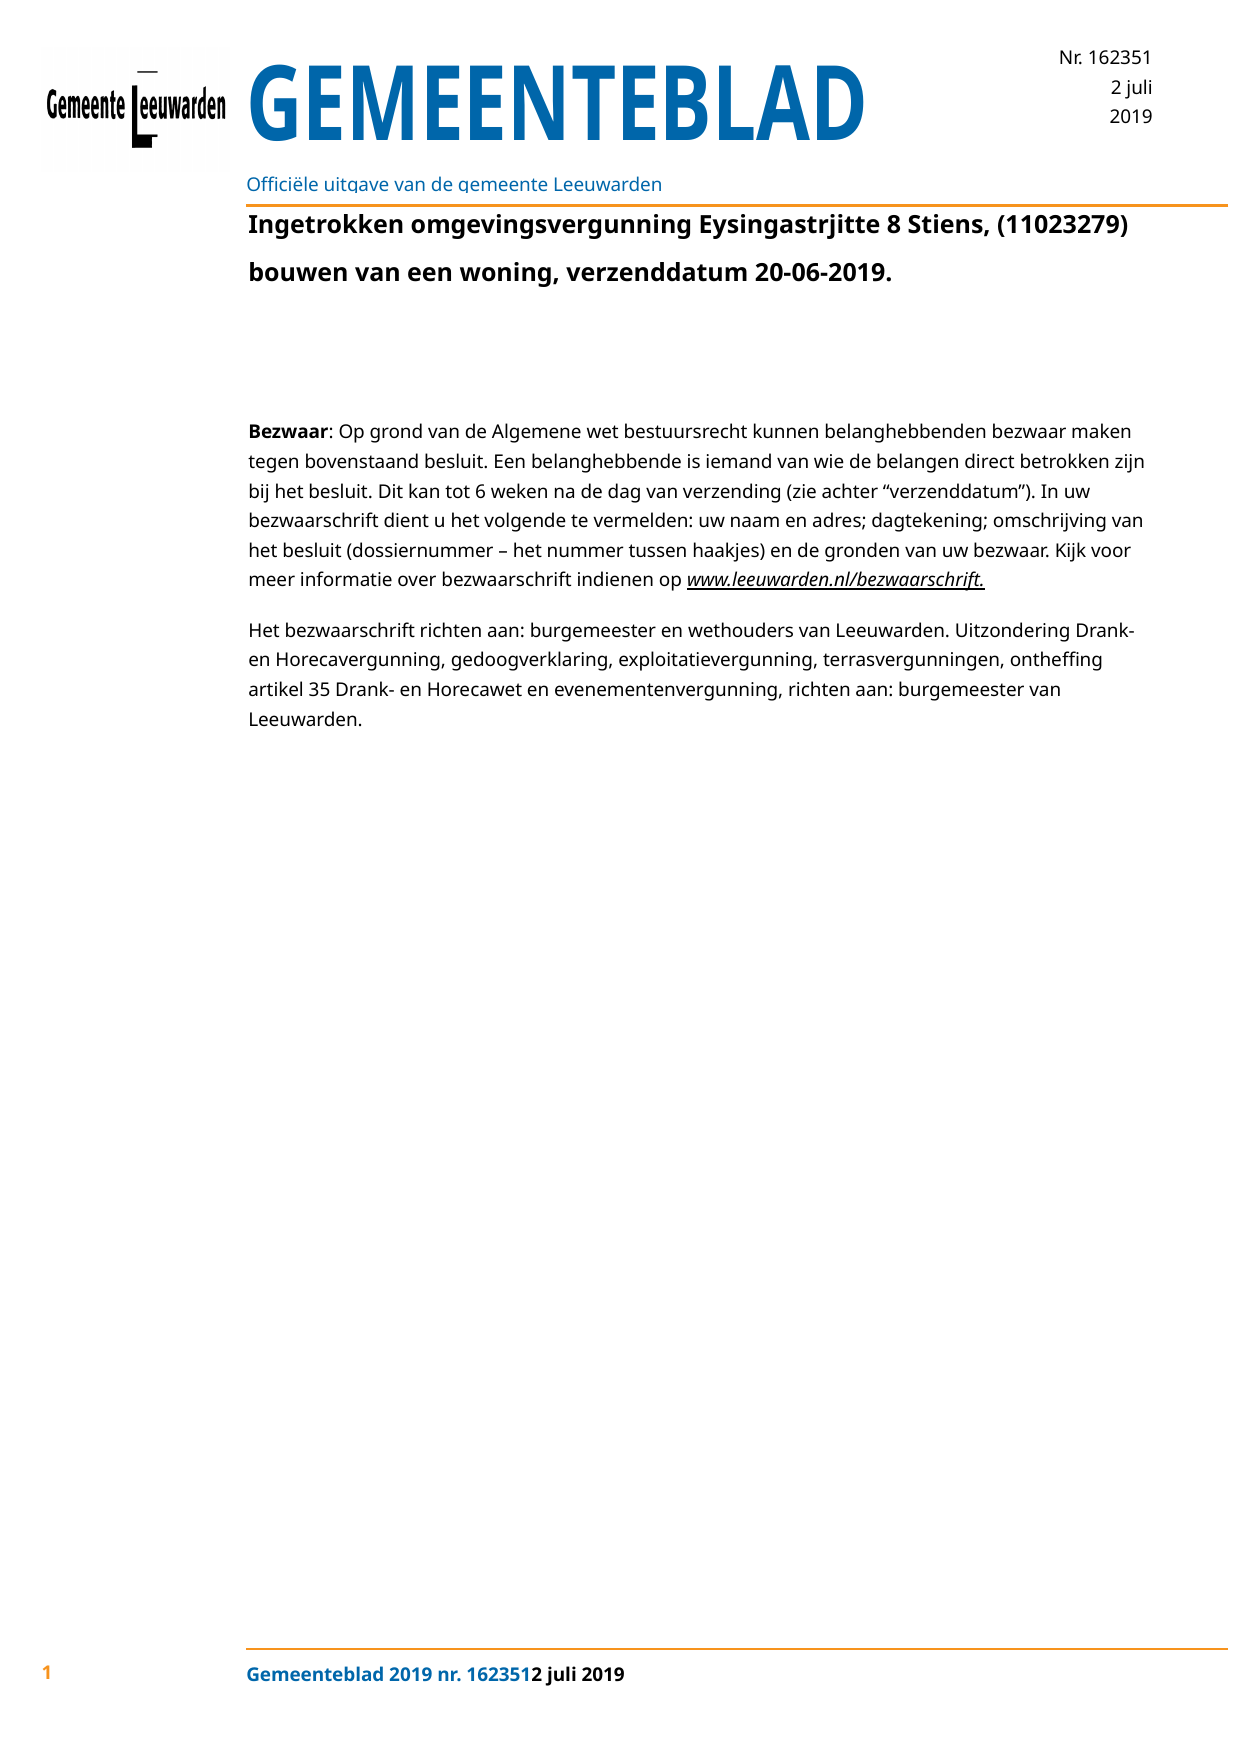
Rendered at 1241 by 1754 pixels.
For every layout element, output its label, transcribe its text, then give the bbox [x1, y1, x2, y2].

picture [41, 47, 231, 172]
text Ingetrokken omgevingsvergunning Eysingastrjitte 8 Stiens, (11023279) bouwen van een woning, verzenddatum 20-06-2019. [248, 207, 1152, 288]
text Het bezwaarschrift richten aan: burgemeester en wethouders van Leeuwarden. Uitzondering Drank- en Horecavergunning, gedoogverklaring, exploitatievergunning, terrasvergunningen, ontheffing artikel 35 Drank- en Horecawet en evenementenvergunning, richten aan: burgemeester van Leeuwarden. [248, 617, 1152, 732]
text Bezwaar: Op grond van de Algemene wet bestuursrecht kunnen belanghebbenden bezwaar maken tegen bovenstaand besluit. Een belanghebbende is iemand van wie de belangen direct betrokken zijn bij het besluit. Dit kan tot 6 weken na de dag van verzending (zie achter “verzenddatum”). In uw bezwaarschrift dient u het volgende te vermelden: uw naam en adres; dagtekening; omschrijving van het besluit (dossiernummer – het nummer tussen haakjes) en de gronden van uw bezwaar. Kijk voor meer informatie over bezwaarschrift indienen op www.leeuwarden.nl/bezwaarschrift. [248, 419, 1152, 592]
